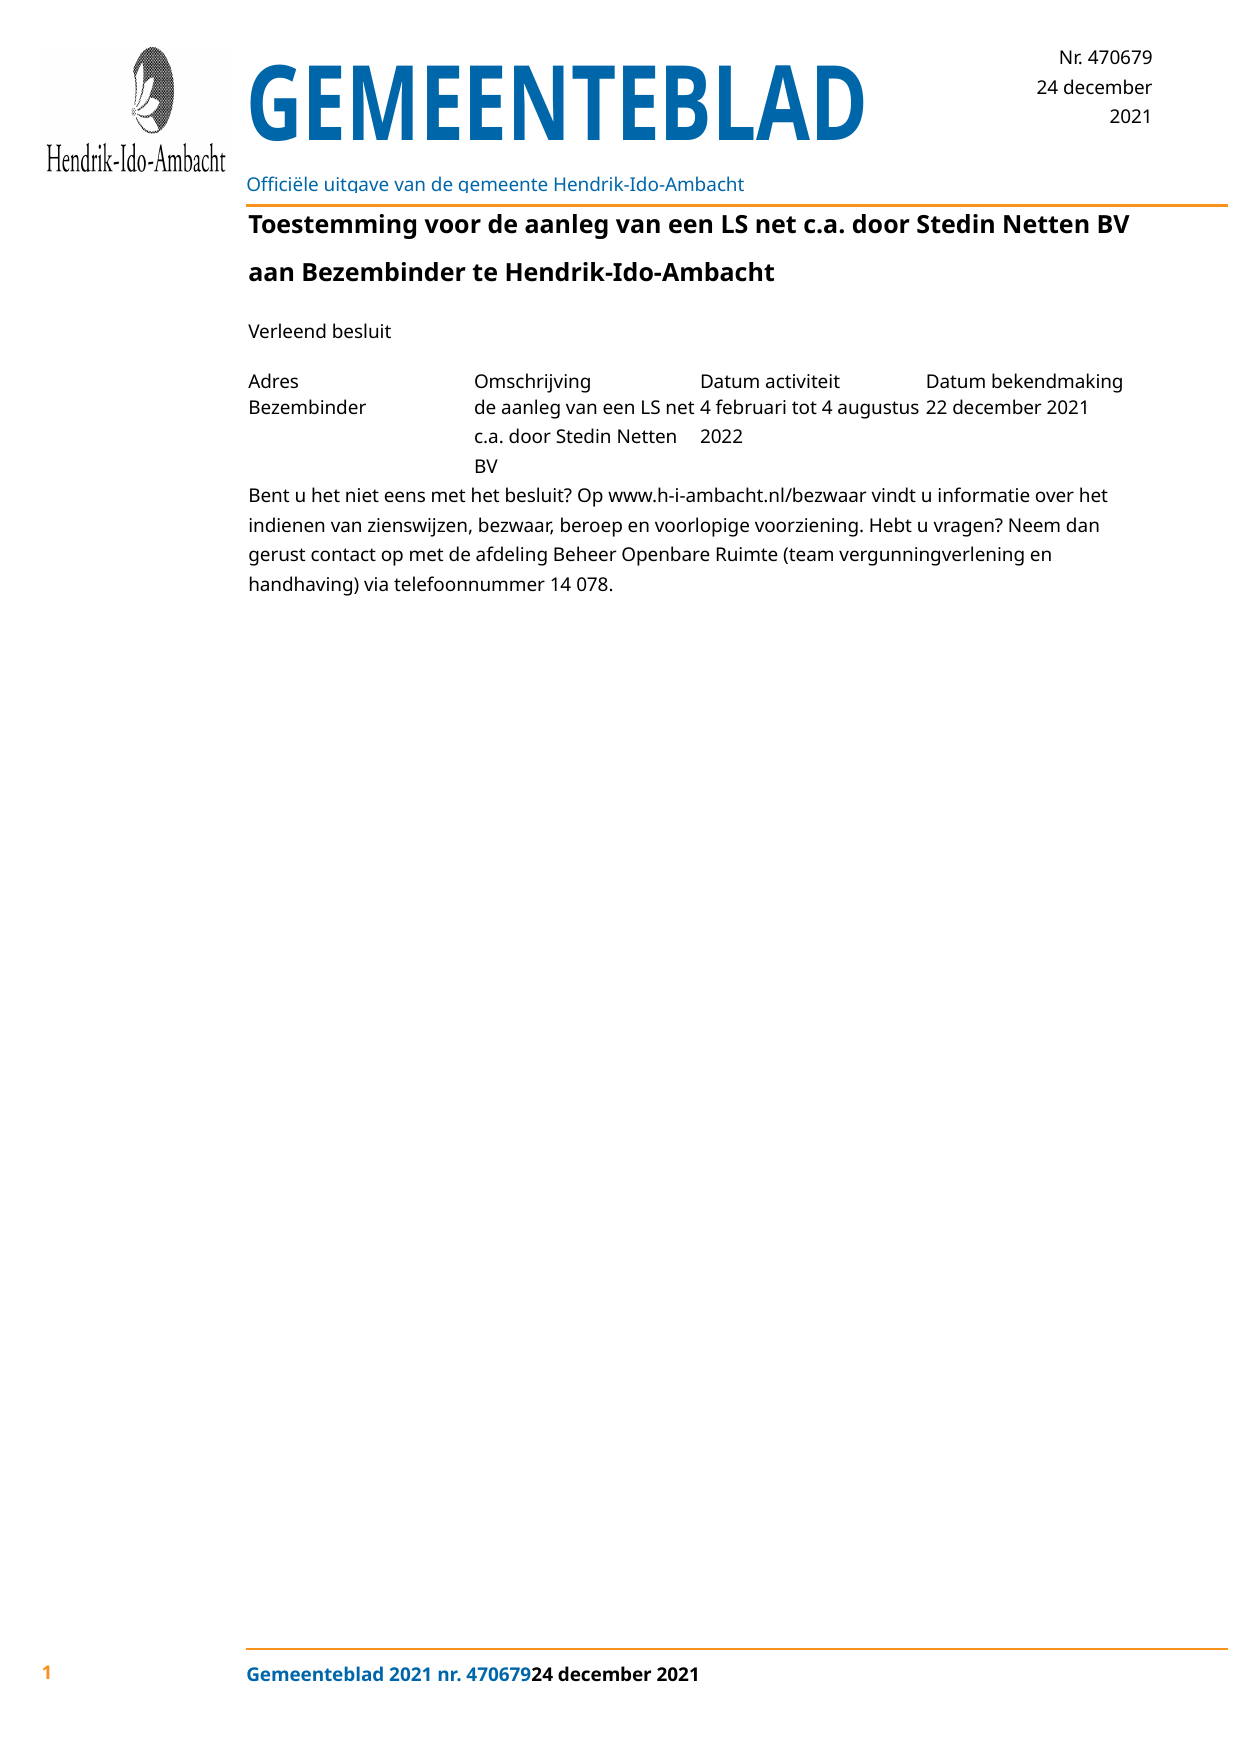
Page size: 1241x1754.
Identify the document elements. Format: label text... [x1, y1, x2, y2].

text Toestemming voor de aanleg van een LS net c.a. door Stedin Netten BV aan Bezembinder te Hendrik-Ido-Ambacht [248, 207, 1152, 288]
table_header Datum bekendmaking [926, 369, 1152, 394]
table_cell 22 december 2021 [926, 394, 1152, 479]
table_header Datum activiteit [700, 369, 926, 394]
table_cell Bezembinder [248, 394, 474, 479]
text Bent u het niet eens met het besluit? Op www.h-i-ambacht.nl/bezwaar vindt u informatie over het indienen van zienswijzen, bezwaar, beroep en voorlopige voorziening. Hebt u vragen? Neem dan gerust contact op met de afdeling Beheer Openbare Ruimte (team vergunningverlening en handhaving) via telefoonnummer 14 078. [248, 482, 1152, 597]
table_header Adres [248, 369, 474, 394]
table_cell de aanleg van een LS net c.a. door Stedin Netten BV [474, 394, 700, 479]
picture [41, 47, 231, 172]
table_cell 4 februari tot 4 augustus 2022 [700, 394, 926, 479]
text Verleend besluit [248, 318, 1152, 344]
table_header Omschrijving [474, 369, 700, 394]
